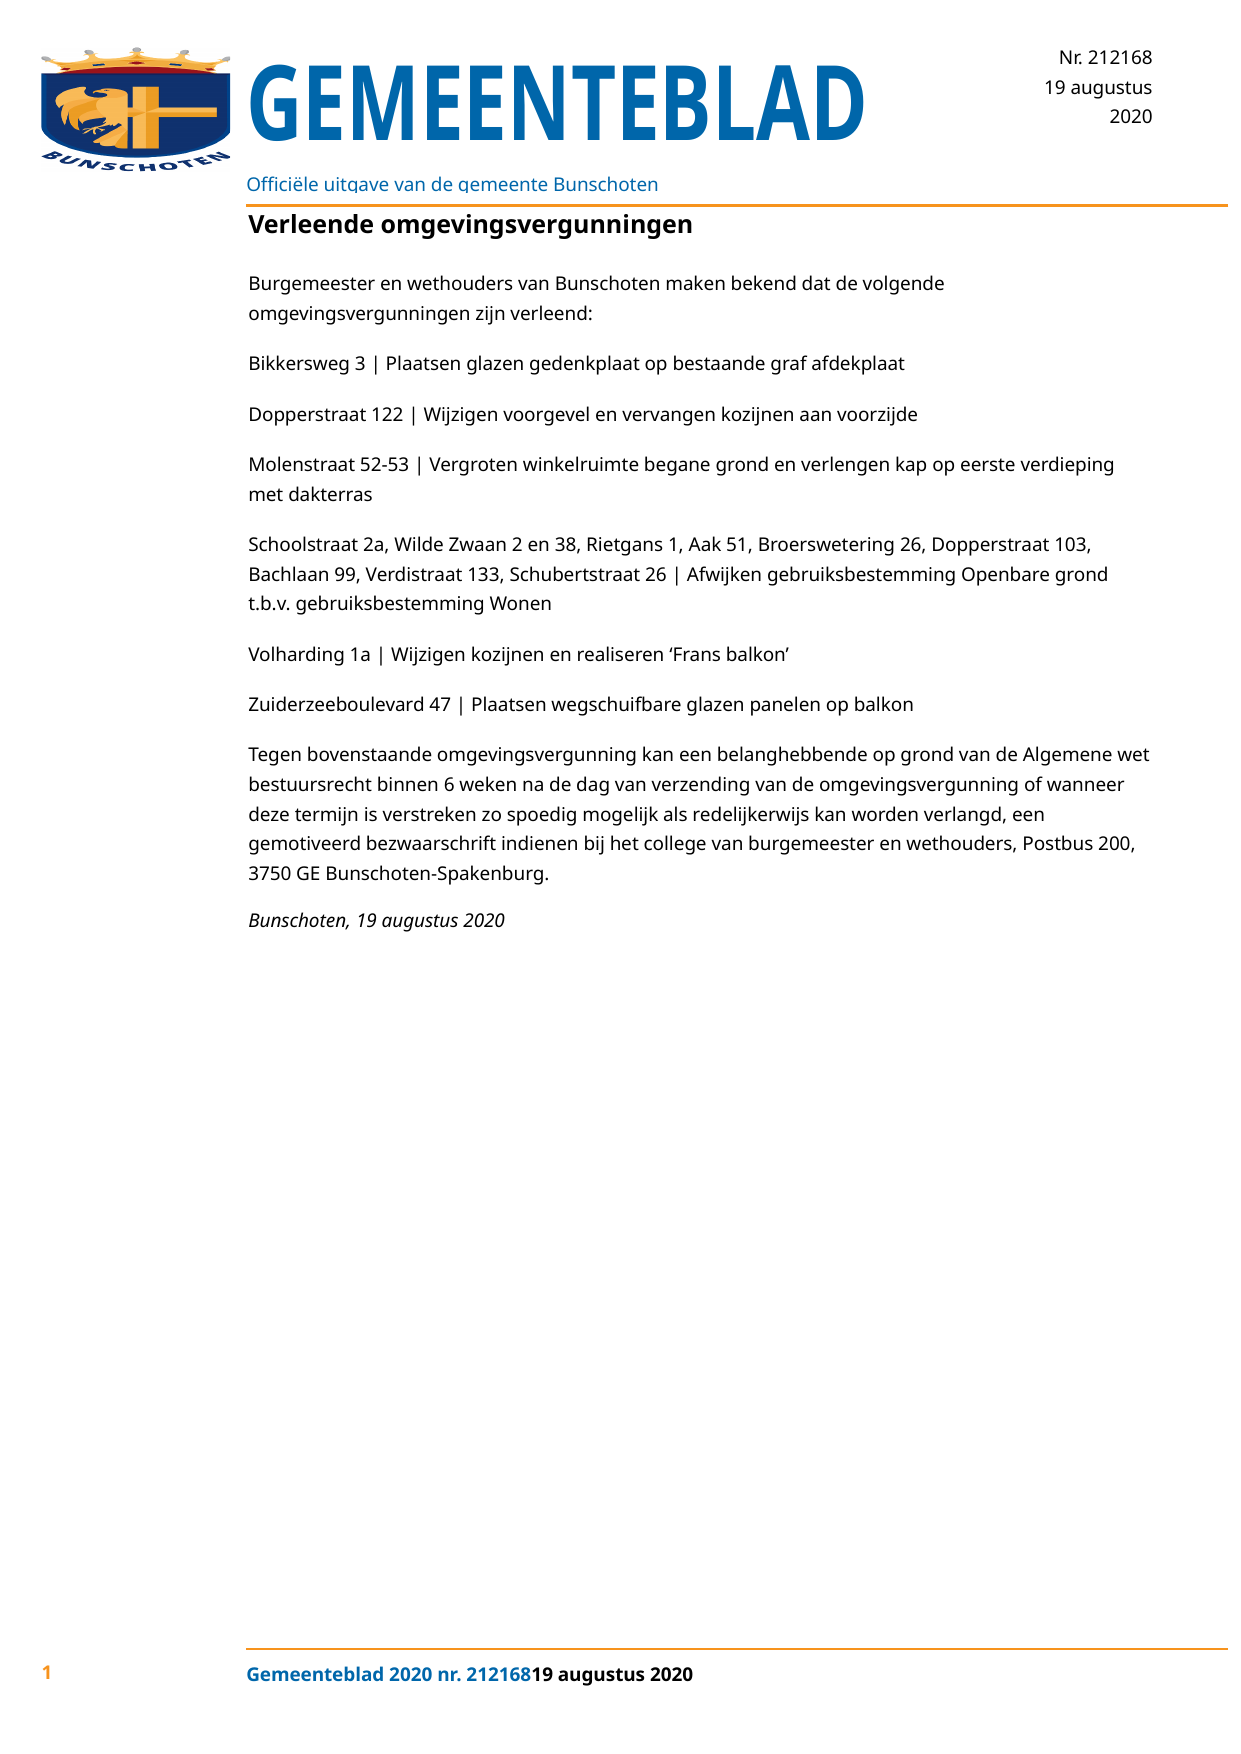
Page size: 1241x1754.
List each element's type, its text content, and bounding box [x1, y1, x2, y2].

text Burgemeester en wethouders van Bunschoten maken bekend dat de volgende omgevingsvergunningen zijn verleend: [248, 270, 1152, 326]
text Tegen bovenstaande omgevingsvergunning kan een belanghebbende op grond van de Algemene wet bestuursrecht binnen 6 weken na de dag van verzending van de omgevingsvergunning of wanneer deze termijn is verstreken zo spoedig mogelijk als redelijkerwijs kan worden verlangd, een gemotiveerd bezwaarschrift indienen bij het college van burgemeester en wethouders, Postbus 200, 3750 GE Bunschoten-Spakenburg. [248, 742, 1152, 886]
text Zuiderzeeboulevard 47 | Plaatsen wegschuifbare glazen panelen op balkon [248, 691, 1152, 717]
picture [41, 47, 231, 172]
text Molenstraat 52-53 | Vergroten winkelruimte begane grond en verlengen kap op eerste verdieping met dakterras [248, 451, 1152, 506]
text Bikkersweg 3 | Plaatsen glazen gedenkplaat op bestaande graf afdekplaat [248, 350, 1152, 376]
text Bunschoten, 19 augustus 2020 [248, 908, 1152, 933]
text Dopperstraat 122 | Wijzigen voorgevel en vervangen kozijnen aan voorzijde [248, 401, 1152, 426]
text Verleende omgevingsvergunningen [248, 207, 1152, 241]
text Volharding 1a | Wijzigen kozijnen en realiseren ‘Frans balkon’ [248, 641, 1152, 666]
text Schoolstraat 2a, Wilde Zwaan 2 en 38, Rietgans 1, Aak 51, Broerswetering 26, Dopperstraat 103, Bachlaan 99, Verdistraat 133, Schubertstraat 26 | Afwijken gebruiksbestemming Openbare grond t.b.v. gebruiksbestemming Wonen [248, 531, 1152, 616]
